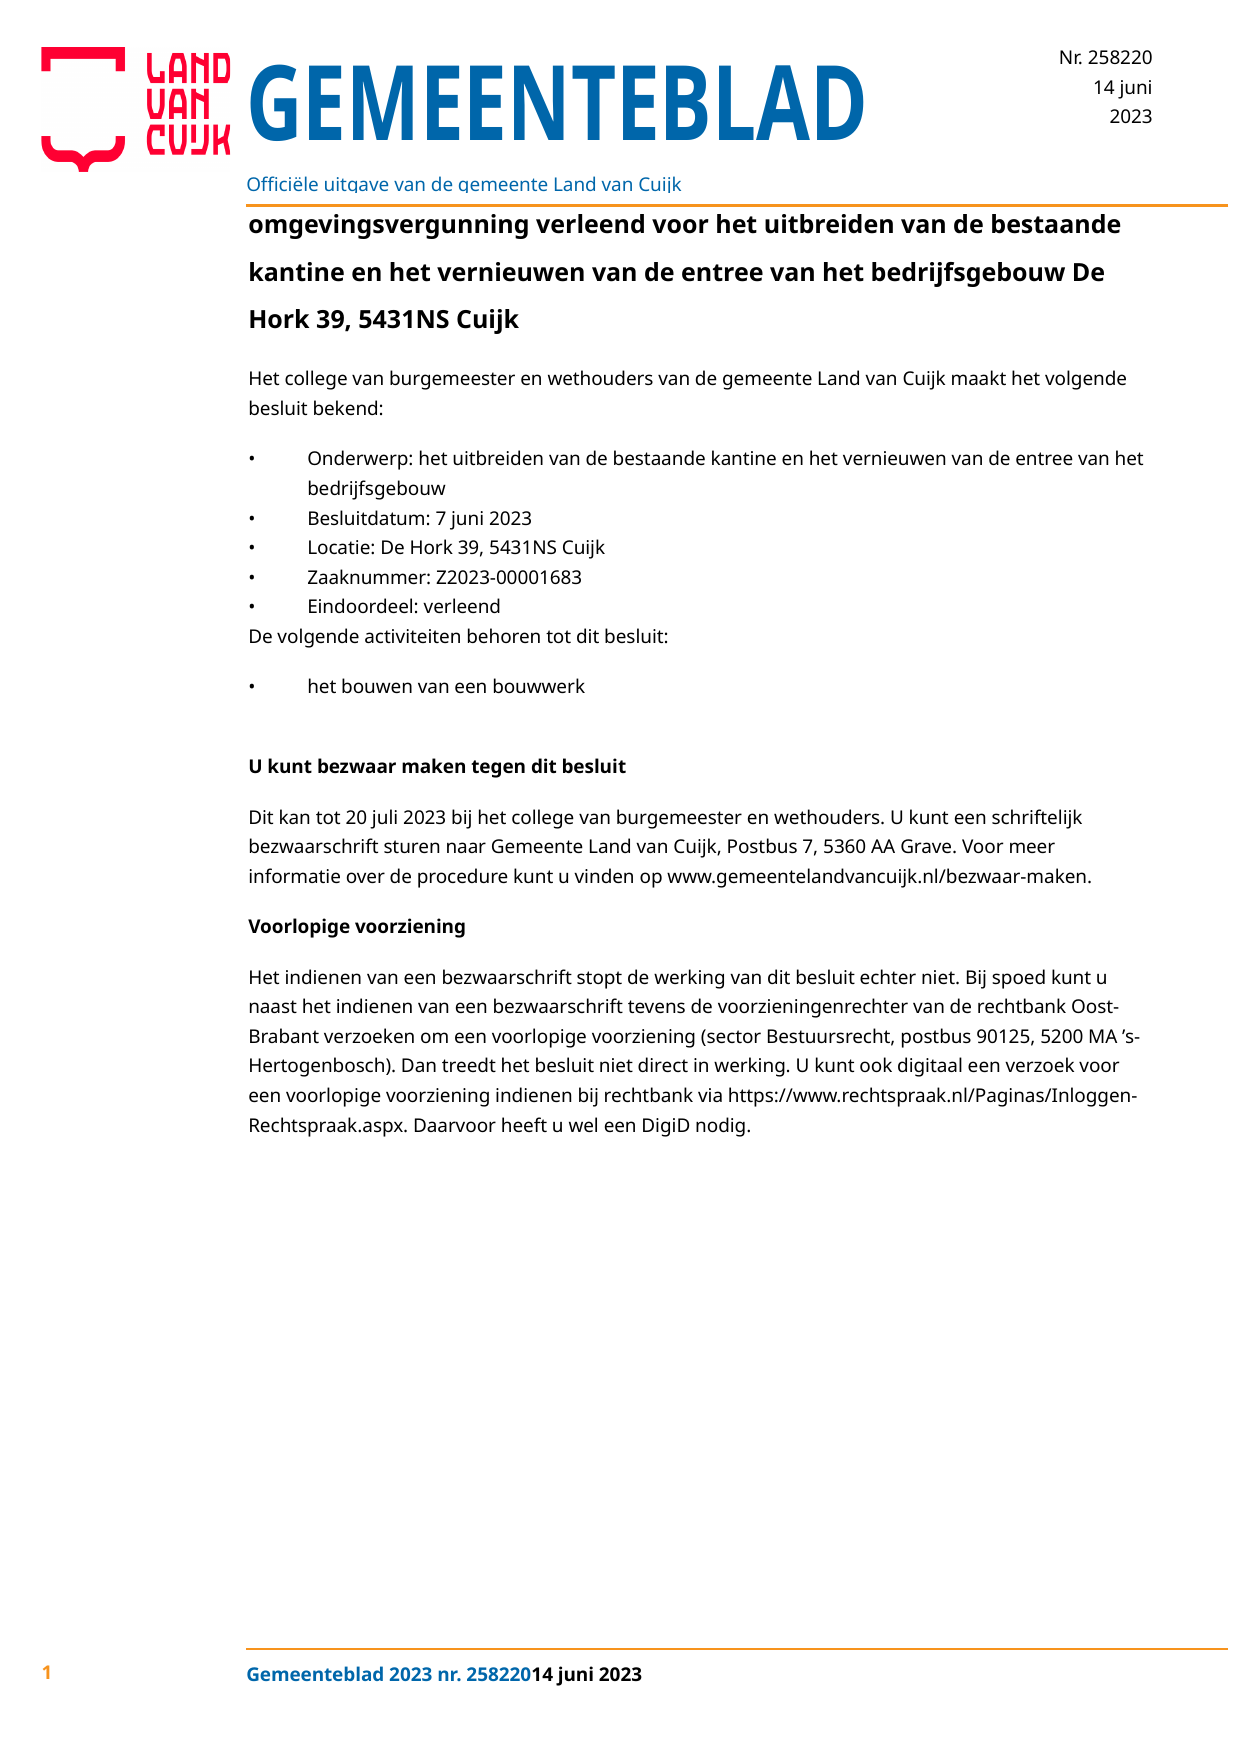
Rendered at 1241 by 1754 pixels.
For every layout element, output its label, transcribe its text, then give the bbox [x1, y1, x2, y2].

text Voorlopige voorziening [248, 913, 1152, 939]
list Eindoordeel: verleend [248, 593, 1152, 619]
text omgevingsvergunning verleend voor het uitbreiden van de bestaande kantine en het vernieuwen van de entree van het bedrijfsgebouw De Hork 39, 5431NS Cuijk [248, 207, 1152, 336]
text U kunt bezwaar maken tegen dit besluit [248, 753, 1152, 779]
list Onderwerp: het uitbreiden van de bestaande kantine en het vernieuwen van de entree van het bedrijfsgebouw [248, 446, 1152, 501]
list Zaaknummer: Z2023-00001683 [248, 564, 1152, 589]
text De volgende activiteiten behoren tot dit besluit: [248, 623, 1152, 649]
list Besluitdatum: 7 juni 2023 [248, 505, 1152, 530]
list Locatie: De Hork 39, 5431NS Cuijk [248, 534, 1152, 560]
list het bouwen van een bouwwerk [248, 673, 1152, 699]
text Dit kan tot 20 juli 2023 bij het college van burgemeester en wethouders. U kunt een schriftelijk bezwaarschrift sturen naar Gemeente Land van Cuijk, Postbus 7, 5360 AA Grave. Voor meer informatie over de procedure kunt u vinden op www.gemeentelandvancuijk.nl/bezwaar-maken. [248, 804, 1152, 889]
picture [41, 47, 231, 172]
text Het college van burgemeester en wethouders van de gemeente Land van Cuijk maakt het volgende besluit bekend: [248, 366, 1152, 421]
text Het indienen van een bezwaarschrift stopt de werking van dit besluit echter niet. Bij spoed kunt u naast het indienen van een bezwaarschrift tevens de voorzieningenrechter van de rechtbank Oost-Brabant verzoeken om een voorlopige voorziening (sector Bestuursrecht, postbus 90125, 5200 MA ’s-Hertogenbosch). Dan treedt het besluit niet direct in werking. U kunt ook digitaal een verzoek voor een voorlopige voorziening indienen bij rechtbank via https://www.rechtspraak.nl/Paginas/Inloggen-Rechtspraak.aspx. Daarvoor heeft u wel een DigiD nodig. [248, 964, 1152, 1137]
